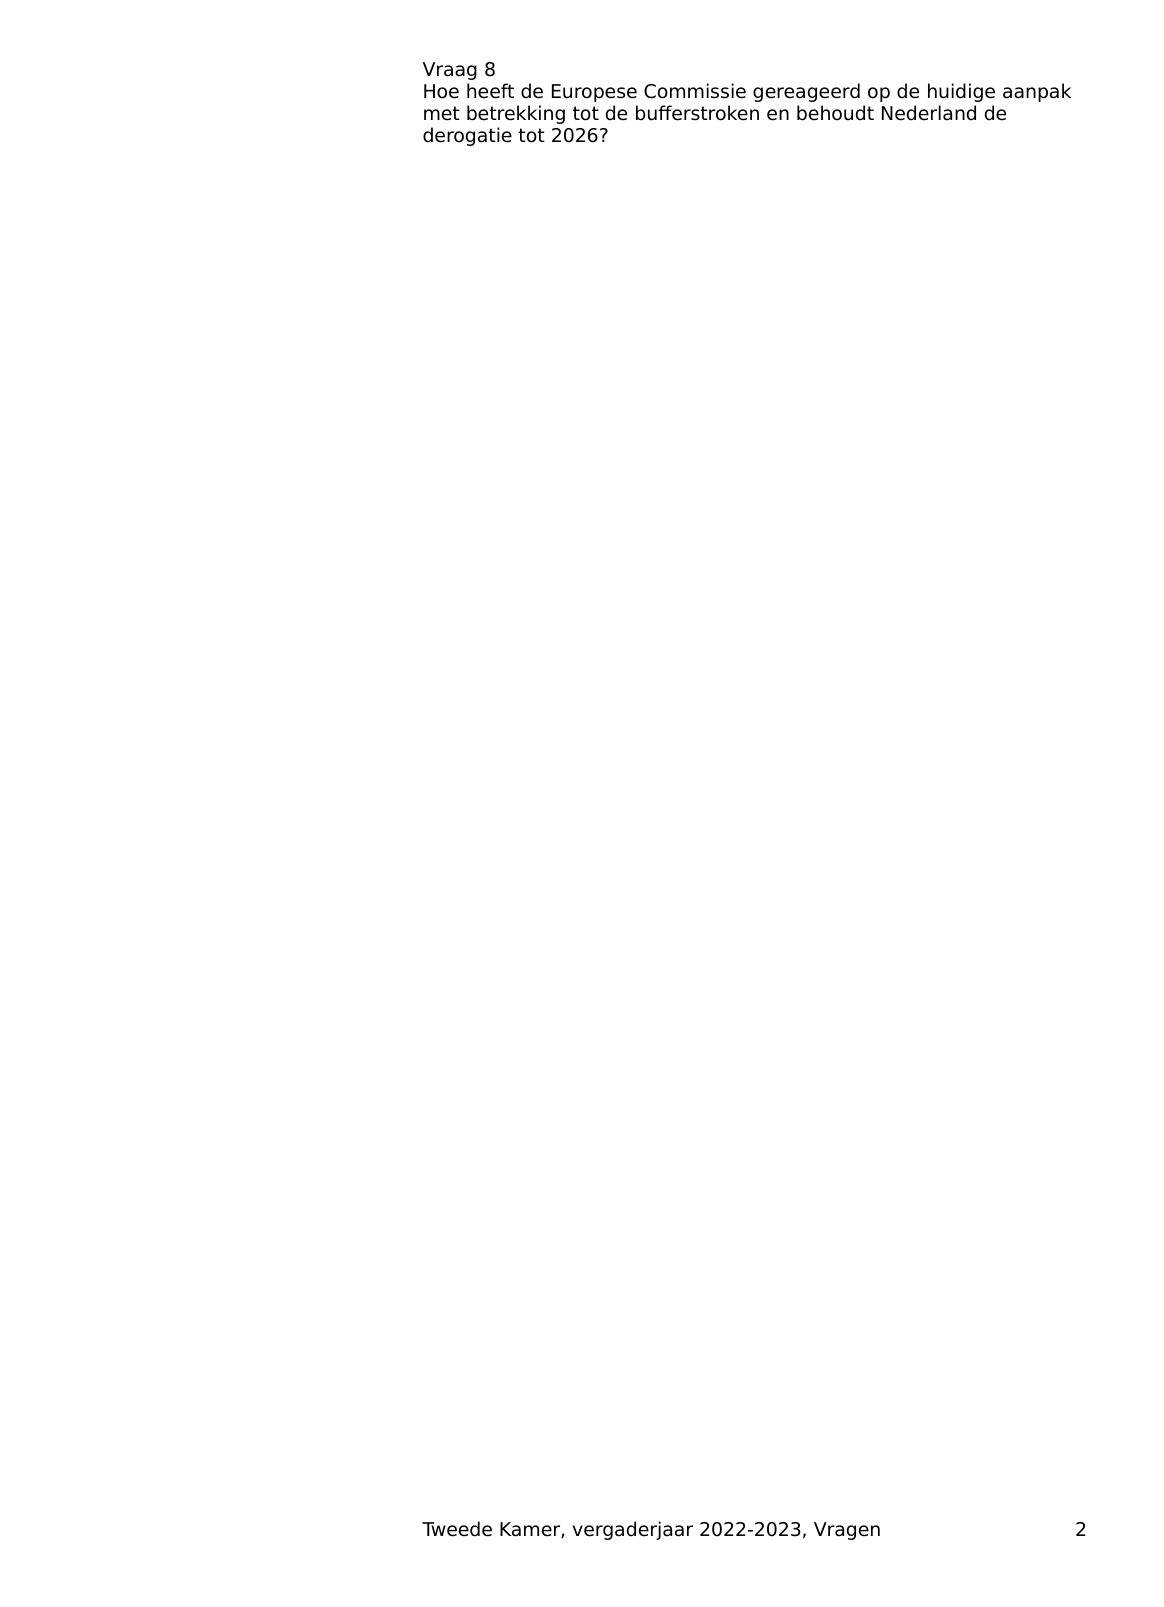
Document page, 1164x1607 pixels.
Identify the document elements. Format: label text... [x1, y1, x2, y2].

text Hoe heeft de Europese Commissie gereageerd op de huidige aanpak met betrekking tot de bufferstroken en behoudt Nederland de derogatie tot 2026? [422, 81, 1087, 147]
text Vraag 8 [422, 59, 1087, 81]
